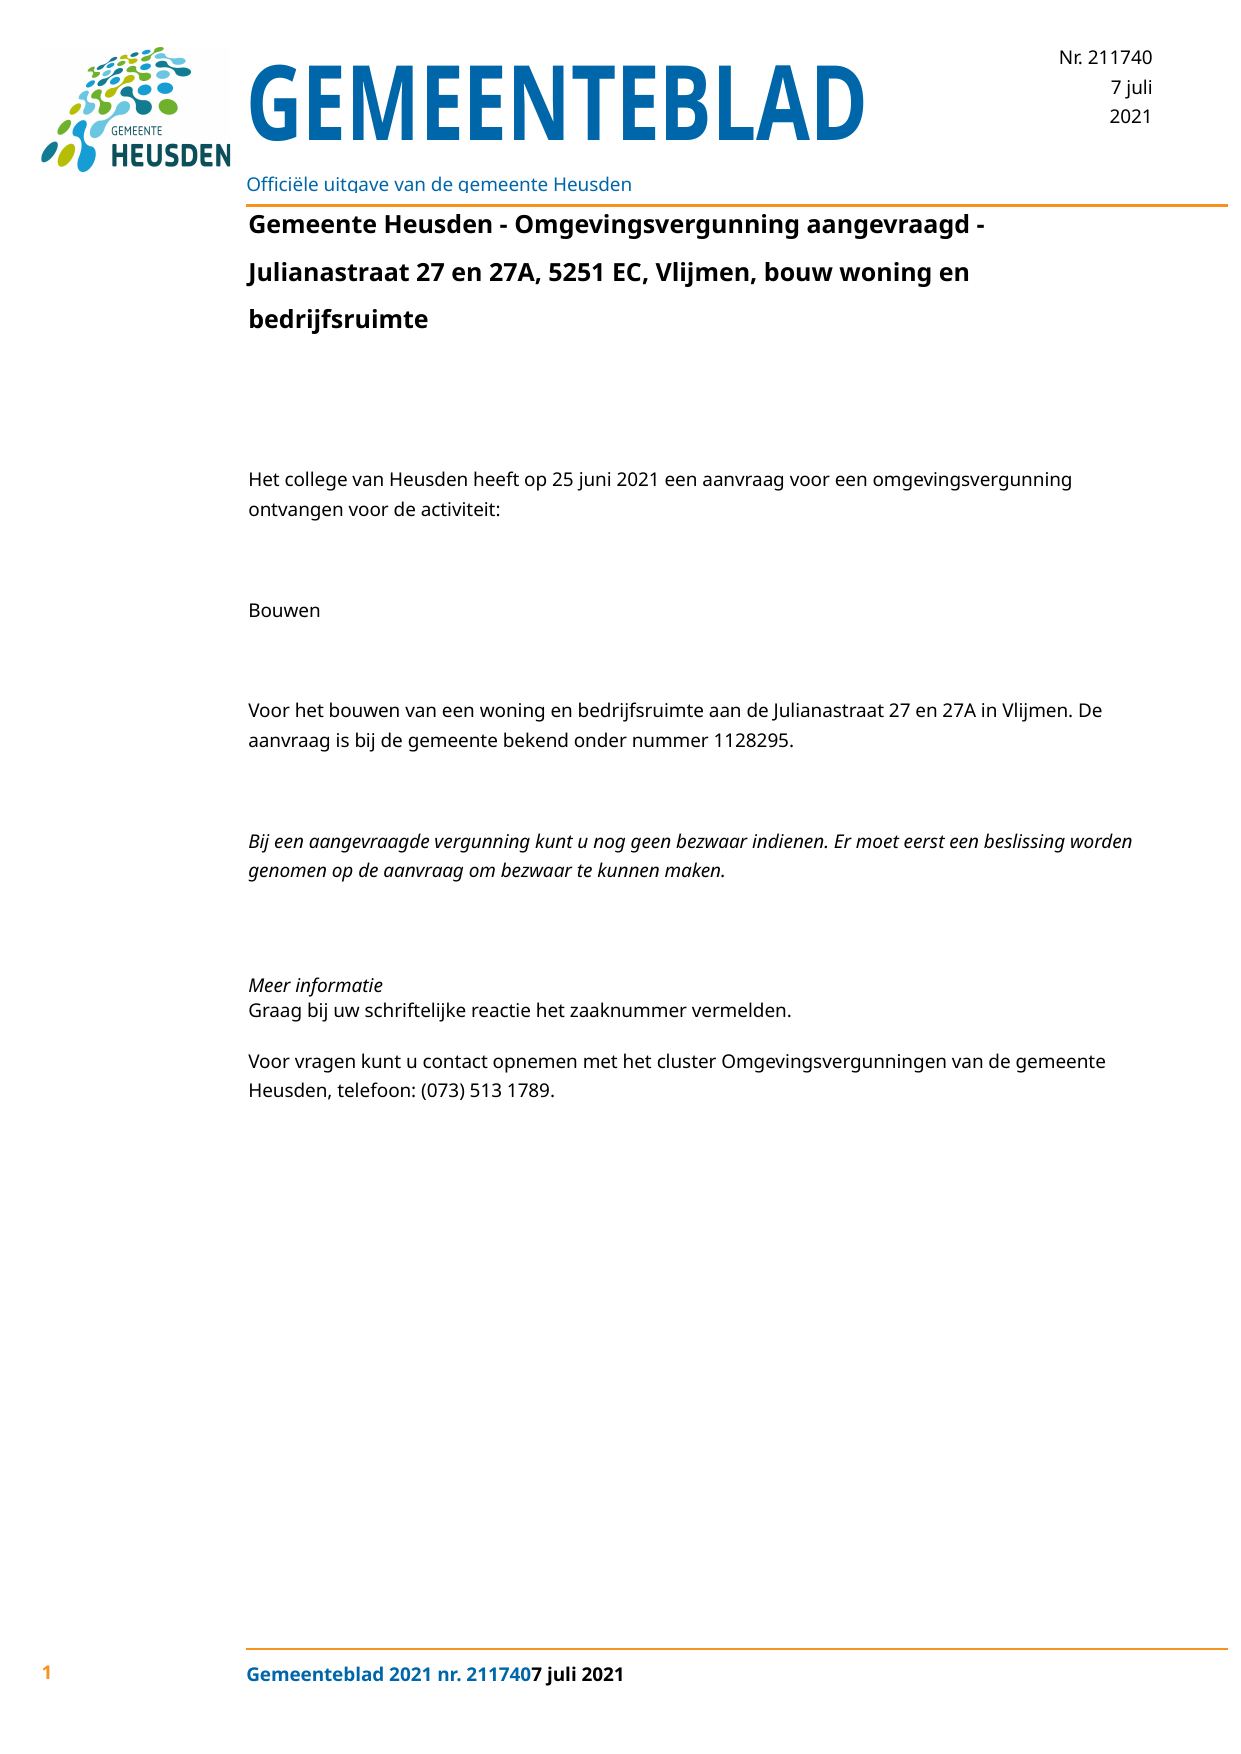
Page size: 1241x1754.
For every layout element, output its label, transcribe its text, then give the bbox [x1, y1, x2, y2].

text Bouwen [248, 597, 1152, 622]
picture [41, 47, 231, 172]
text Voor het bouwen van een woning en bedrijfsruimte aan de Julianastraat 27 en 27A in Vlijmen. De aanvraag is bij de gemeente bekend onder nummer 1128295. [248, 698, 1152, 753]
text Graag bij uw schriftelijke reactie het zaaknummer vermelden. [248, 998, 1152, 1023]
text Voor vragen kunt u contact opnemen met het cluster Omgevingsvergunningen van de gemeente Heusden, telefoon: (073) 513 1789. [248, 1048, 1152, 1103]
text Meer informatie [248, 972, 1152, 998]
text Het college van Heusden heeft op 25 juni 2021 een aanvraag voor een omgevingsvergunning ontvangen voor de activiteit: [248, 466, 1152, 522]
text Gemeente Heusden - Omgevingsvergunning aangevraagd - Julianastraat 27 en 27A, 5251 EC, Vlijmen, bouw woning en bedrijfsruimte [248, 207, 1152, 336]
text Bij een aangevraagde vergunning kunt u nog geen bezwaar indienen. Er moet eerst een beslissing worden genomen op de aanvraag om bezwaar te kunnen maken. [248, 828, 1152, 883]
